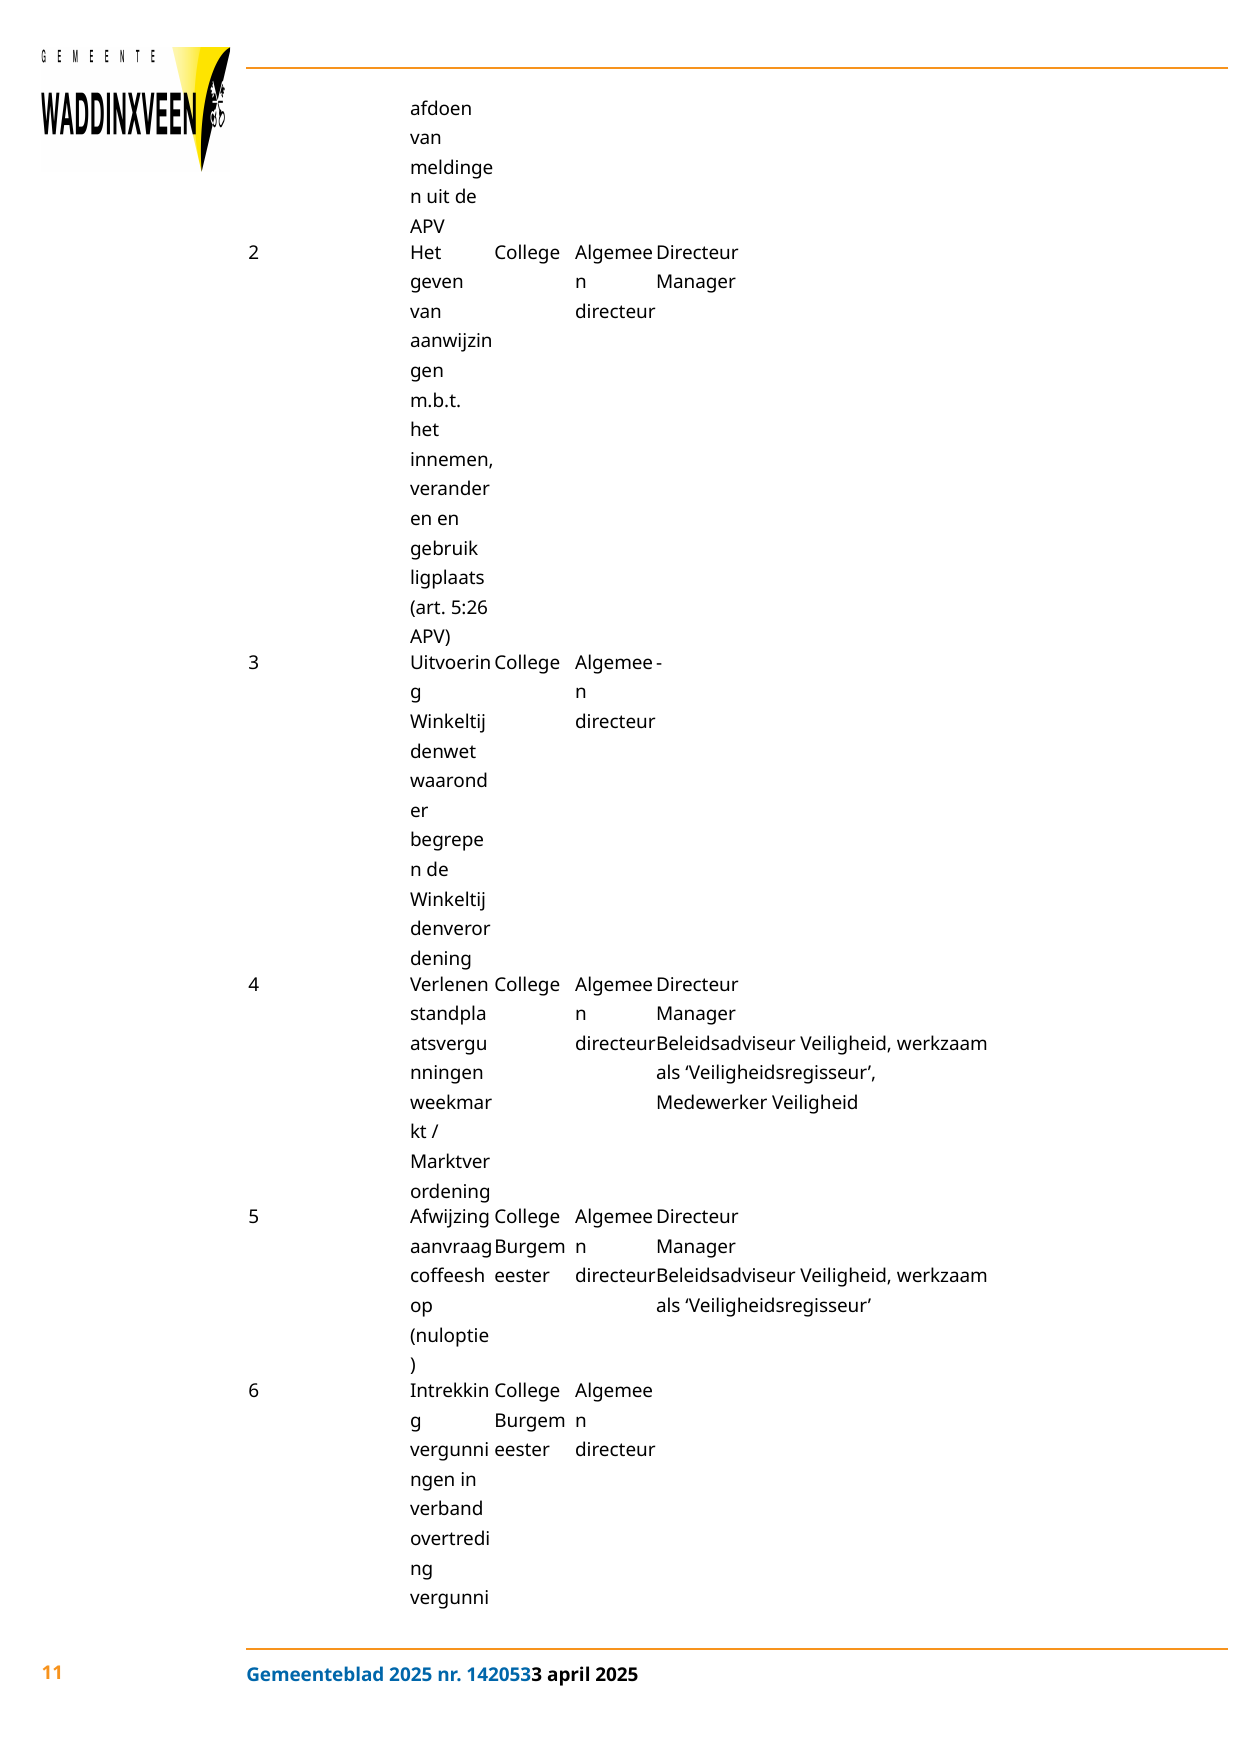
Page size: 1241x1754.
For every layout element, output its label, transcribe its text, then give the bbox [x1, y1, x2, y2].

table_cell Algemeen directeur [575, 1204, 656, 1377]
table_cell [990, 95, 1152, 239]
table_cell Het geven van aanwijzingen m.b.t. het innemen, veranderen en gebruik ligplaats (art. 5:26 APV) [410, 239, 494, 649]
table_cell Algemeen directeur [575, 971, 656, 1203]
table_cell College [494, 971, 575, 1203]
table_cell 6 [248, 1377, 410, 1610]
table_cell 5 [248, 1204, 410, 1377]
table_cell Uitvoering Winkeltijdenwet waaronder begrepen de Winkeltijdenverordening [410, 649, 494, 971]
table_cell Algemeen directeur [575, 1377, 656, 1610]
table_cell [494, 95, 575, 239]
table_cell afdoen van meldingen uit de APV [410, 95, 494, 239]
table_cell Afwijzing aanvraag coffeeshop (nuloptie) [410, 1204, 494, 1377]
table_cell College Burgemeester [494, 1204, 575, 1377]
table_cell - [656, 649, 990, 971]
table_cell Directeur Manager Beleidsadviseur Veiligheid, werkzaam als ‘Veiligheidsregisseur’ [656, 1204, 990, 1377]
table_cell [990, 1204, 1152, 1377]
table_cell College Burgemeester [494, 1377, 575, 1610]
table_cell Directeur Manager [656, 239, 990, 649]
table_cell [575, 95, 656, 239]
table_cell [656, 1377, 990, 1610]
table_cell [248, 95, 410, 239]
table_cell [990, 1377, 1152, 1610]
table_cell Intrekking vergunningen in verband overtreding vergunni [410, 1377, 494, 1610]
table_cell College [494, 239, 575, 649]
table_cell 4 [248, 971, 410, 1203]
table_cell [990, 971, 1152, 1203]
table_cell Verlenen standplaatsvergunningen weekmarkt / Marktverordening [410, 971, 494, 1203]
table_cell 3 [248, 649, 410, 971]
table_cell Algemeen directeur [575, 239, 656, 649]
table_cell [990, 239, 1152, 649]
table_cell 2 [248, 239, 410, 649]
picture [41, 47, 231, 172]
table_cell Algemeen directeur [575, 649, 656, 971]
table_cell Directeur Manager Beleidsadviseur Veiligheid, werkzaam als ‘Veiligheidsregisseur’, Medewerker Veiligheid [656, 971, 990, 1203]
table_cell [990, 649, 1152, 971]
table_cell [656, 95, 990, 239]
table_cell College [494, 649, 575, 971]
